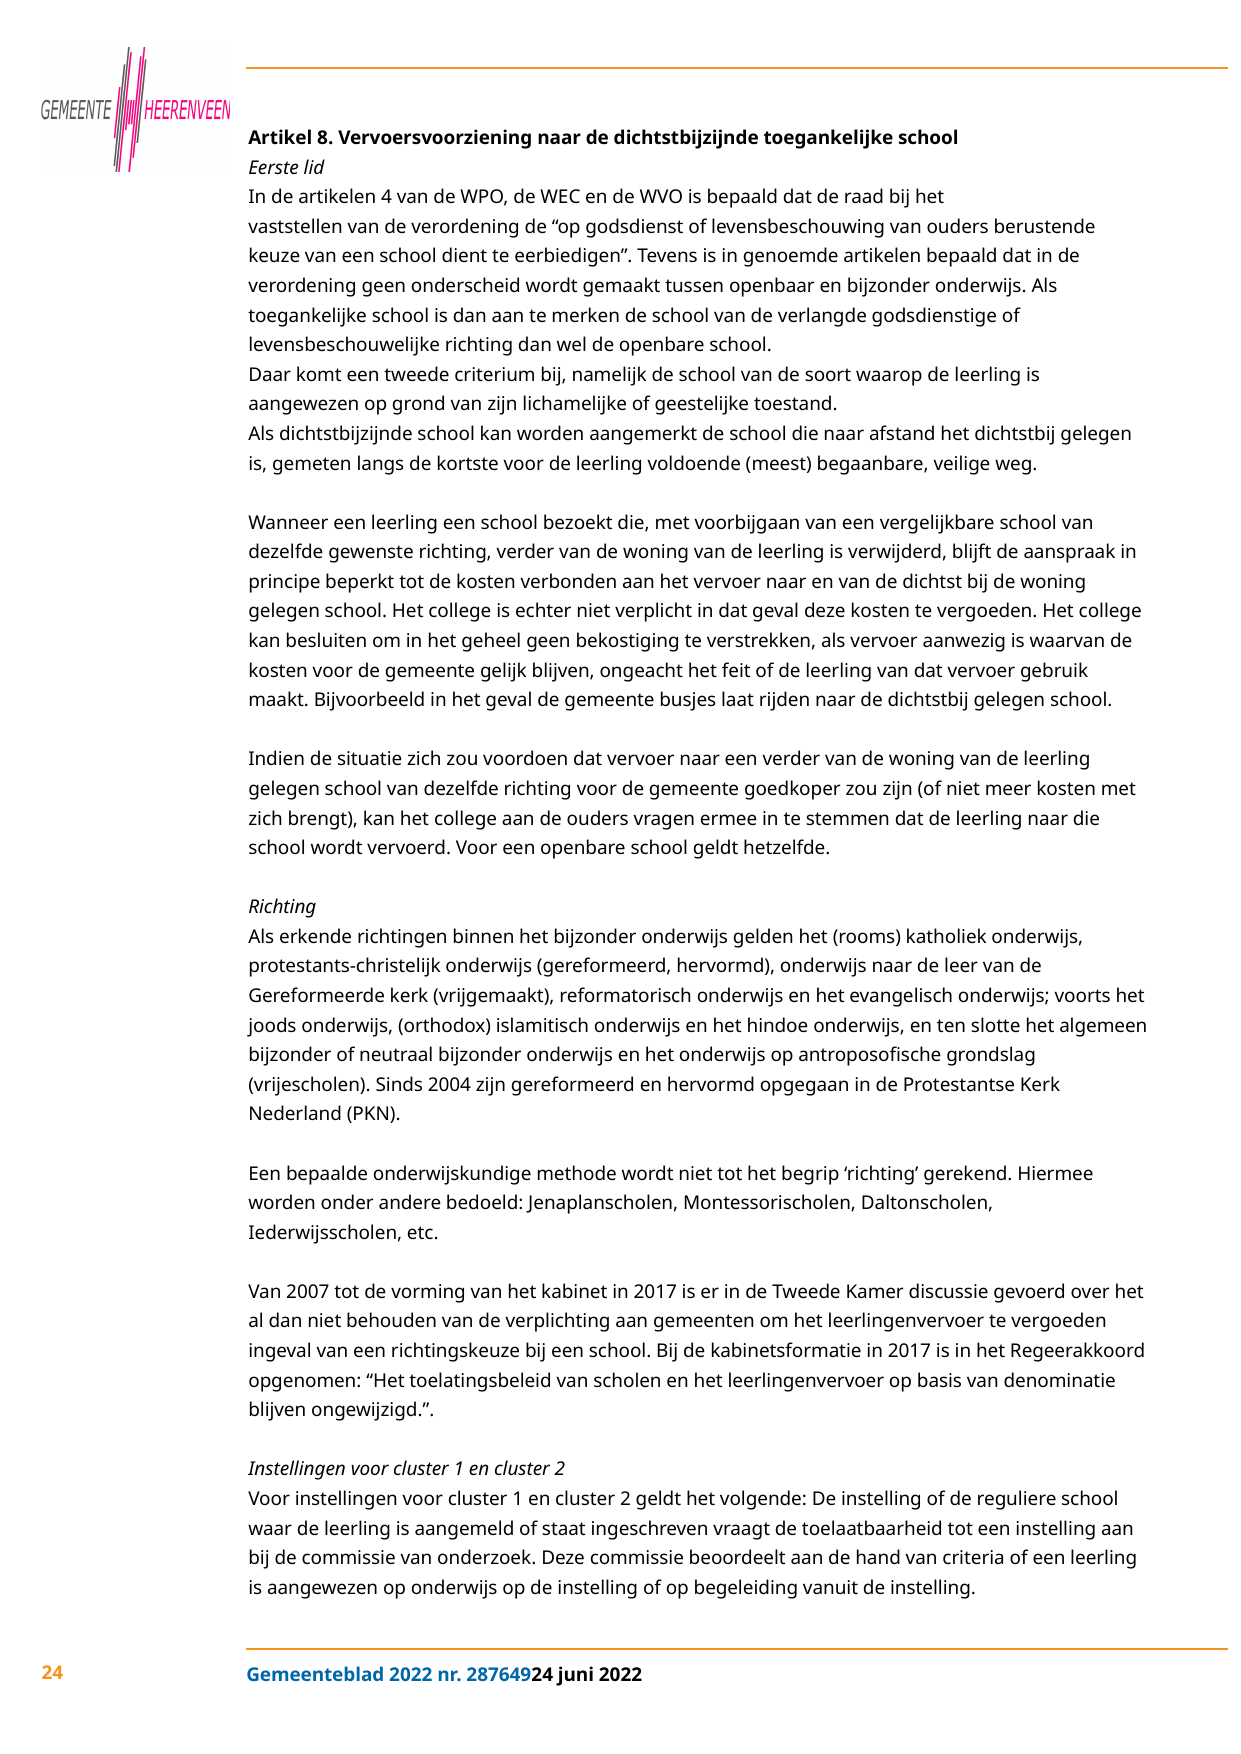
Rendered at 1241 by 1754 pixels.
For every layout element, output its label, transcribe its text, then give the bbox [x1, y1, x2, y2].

text Daar komt een tweede criterium bij, namelijk de school van de soort waarop de leerling is aangewezen op grond van zijn lichamelijke of geestelijke toestand. [248, 361, 1152, 416]
text Indien de situatie zich zou voordoen dat vervoer naar een verder van de woning van de leerling gelegen school van dezelfde richting voor de gemeente goedkoper zou zijn (of niet meer kosten met zich brengt), kan het college aan de ouders vragen ermee in te stemmen dat de leerling naar die school wordt vervoerd. Voor een openbare school geldt hetzelfde. [248, 746, 1152, 860]
text Wanneer een leerling een school bezoekt die, met voorbijgaan van een vergelijkbare school van dezelfde gewenste richting, verder van de woning van de leerling is verwijderd, blijft de aanspraak in principe beperkt tot de kosten verbonden aan het vervoer naar en van de dichtst bij de woning gelegen school. Het college is echter niet verplicht in dat geval deze kosten te vergoeden. Het college kan besluiten om in het geheel geen bekostiging te verstrekken, als vervoer aanwezig is waarvan de kosten voor de gemeente gelijk blijven, ongeacht het feit of de leerling van dat vervoer gebruik maakt. Bijvoorbeeld in het geval de gemeente busjes laat rijden naar de dichtstbij gelegen school. [248, 509, 1152, 712]
text Voor instellingen voor cluster 1 en cluster 2 geldt het volgende: De instelling of de reguliere school waar de leerling is aangemeld of staat ingeschreven vraagt de toelaatbaarheid tot een instelling aan bij de commissie van onderzoek. Deze commissie beoordeelt aan de hand van criteria of een leerling is aangewezen op onderwijs op de instelling of op begeleiding vanuit de instelling. [248, 1485, 1152, 1600]
text In de artikelen 4 van de WPO, de WEC en de WVO is bepaald dat de raad bij het [248, 183, 1152, 209]
text Artikel 8. Vervoersvoorziening naar de dichtstbijzijnde toegankelijke school [248, 124, 1152, 150]
text Als dichtstbijzijnde school kan worden aangemerkt de school die naar afstand het dichtstbij gelegen is, gemeten langs de kortste voor de leerling voldoende (meest) begaanbare, veilige weg. [248, 420, 1152, 476]
text vaststellen van de verordening de “op godsdienst of levensbeschouwing van ouders berustende keuze van een school dient te eerbiedigen”. Tevens is in genoemde artikelen bepaald dat in de verordening geen onderscheid wordt gemaakt tussen openbaar en bijzonder onderwijs. Als toegankelijke school is dan aan te merken de school van de verlangde godsdienstige of levensbeschouwelijke richting dan wel de openbare school. [248, 213, 1152, 357]
text Als erkende richtingen binnen het bijzonder onderwijs gelden het (rooms) katholiek onderwijs, protestants-christelijk onderwijs (gereformeerd, hervormd), onderwijs naar de leer van de Gereformeerde kerk (vrijgemaakt), reformatorisch onderwijs en het evangelisch onderwijs; voorts het joods onderwijs, (orthodox) islamitisch onderwijs en het hindoe onderwijs, en ten slotte het algemeen bijzonder of neutraal bijzonder onderwijs en het onderwijs op antroposofische grondslag (vrijescholen). Sinds 2004 zijn gereformeerd en hervormd opgegaan in de Protestantse Kerk Nederland (PKN). [248, 923, 1152, 1126]
text Van 2007 tot de vorming van het kabinet in 2017 is er in de Tweede Kamer discussie gevoerd over het al dan niet behouden van de verplichting aan gemeenten om het leerlingenvervoer te vergoeden ingeval van een richtingskeuze bij een school. Bij de kabinetsformatie in 2017 is in het Regeerakkoord opgenomen: “Het toelatingsbeleid van scholen en het leerlingenvervoer op basis van denominatie blijven ongewijzigd.”. [248, 1278, 1152, 1422]
text Eerste lid [248, 154, 1152, 180]
text Richting [248, 893, 1152, 919]
picture [41, 47, 231, 172]
text Instellingen voor cluster 1 en cluster 2 [248, 1456, 1152, 1481]
text Een bepaalde onderwijskundige methode wordt niet tot het begrip ‘richting’ gerekend. Hiermee worden onder andere bedoeld: Jenaplanscholen, Montessorischolen, Daltonscholen, Iederwijsscholen, etc. [248, 1160, 1152, 1245]
